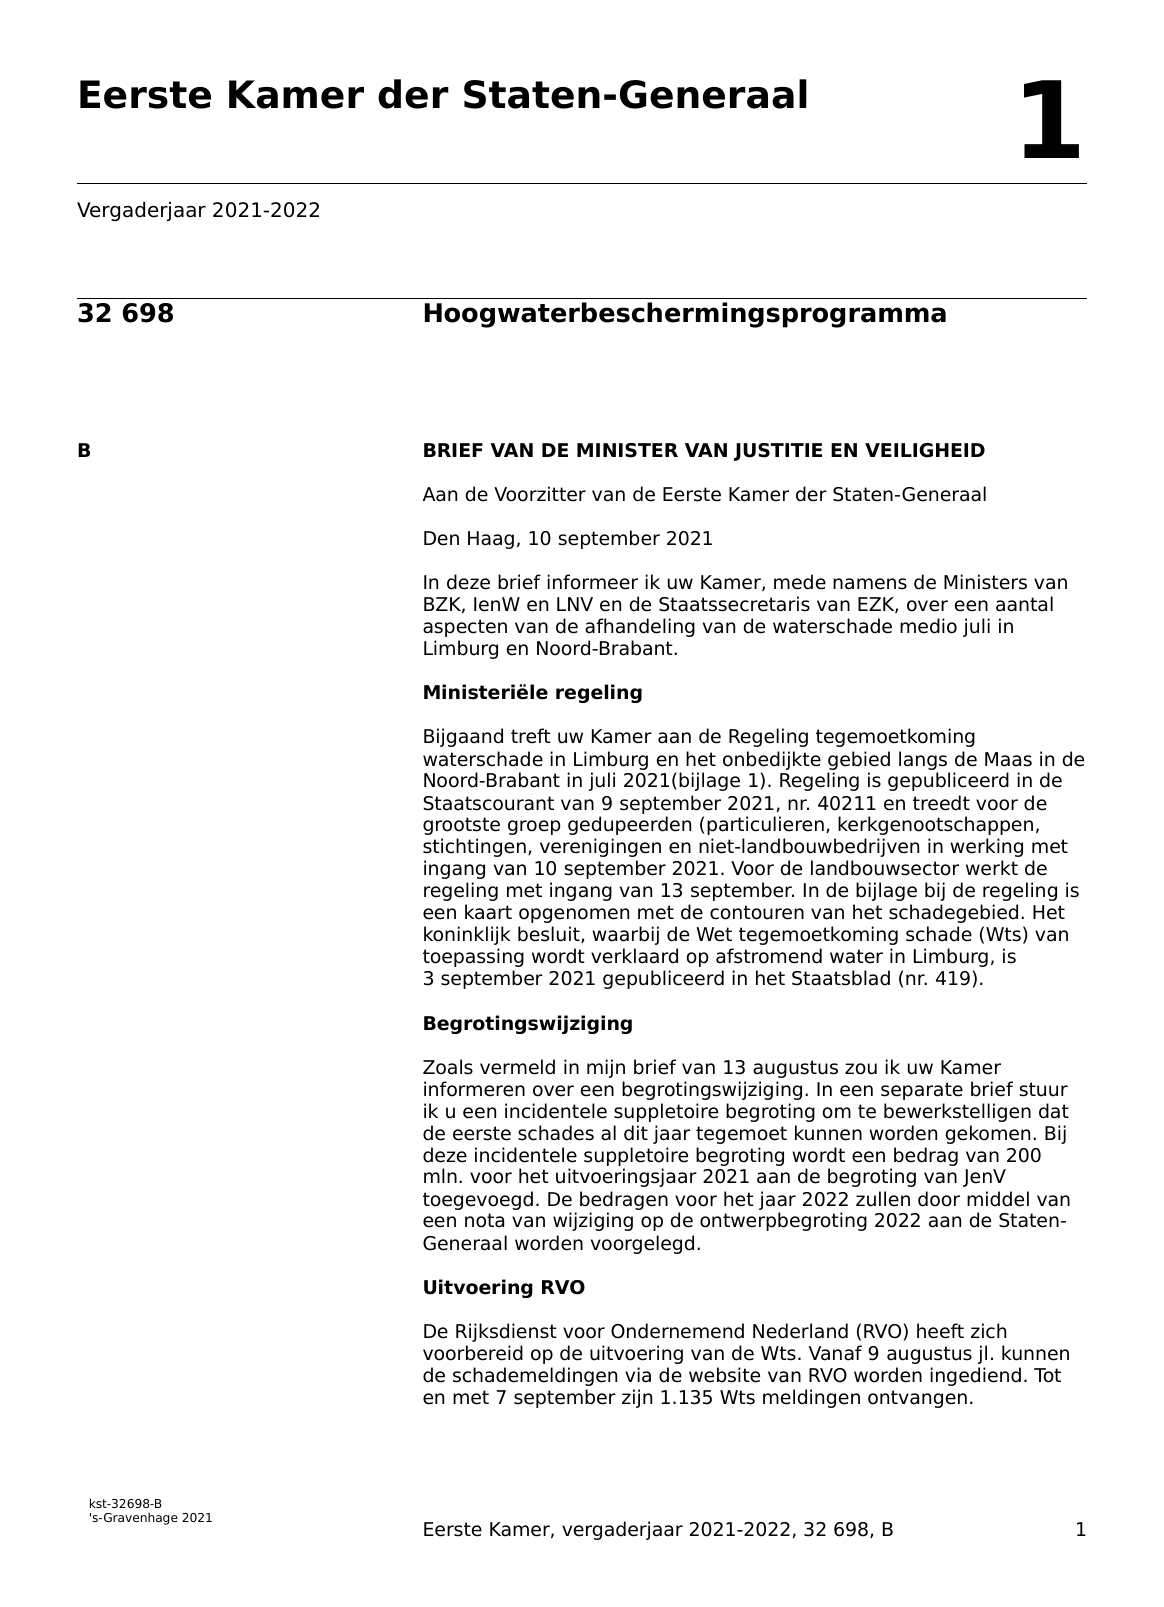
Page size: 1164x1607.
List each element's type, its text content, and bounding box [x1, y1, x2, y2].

table_cell Vergaderjaar 2021-2022 [77, 184, 1087, 298]
subtitle Begrotingswijziging [422, 1012, 1087, 1034]
table_header Eerste Kamer der Staten-Generaal [77, 59, 886, 183]
text Aan de Voorzitter van de Eerste Kamer der Staten-Generaal [422, 484, 1087, 506]
subtitle 32 698 Hoogwaterbeschermingsprogramma [77, 299, 1087, 329]
text Den Haag, 10 september 2021 [422, 528, 1087, 550]
text 's-Gravenhage 2021 [88, 1511, 323, 1525]
text Bijgaand treft uw Kamer aan de Regeling tegemoetkoming waterschade in Limburg en het onbedijkte gebied langs de Maas in de Noord-Brabant in juli 2021(bijlage 1). Regeling is gepubliceerd in de Staatscourant van 9 september 2021, nr. 40211 en treedt voor de grootste groep gedupeerden (particulieren, kerkgenootschappen, stichtingen, verenigingen en niet-landbouwbedrijven in werking met ingang van 10 september 2021. Voor de landbouwsector werkt de regeling met ingang van 13 september. In de bijlage bij de regeling is een kaart opgenomen met de contouren van het schadegebied. Het koninklijk besluit, waarbij de Wet tegemoetkoming schade (Wts) van toepassing wordt verklaard op afstromend water in Limburg, is 3 september 2021 gepubliceerd in het Staatsblad (nr. 419). [422, 726, 1087, 990]
text De Rijksdienst voor Ondernemend Nederland (RVO) heeft zich voorbereid op de uitvoering van de Wts. Vanaf 9 augustus jl. kunnen de schademeldingen via de website van RVO worden ingediend. Tot en met 7 september zijn 1.135 Wts meldingen ontvangen. [422, 1321, 1087, 1409]
text kst-32698-B [88, 1497, 323, 1511]
text In deze brief informeer ik uw Kamer, mede namens de Ministers van BZK, IenW en LNV en de Staatssecretaris van EZK, over een aantal aspecten van de afhandeling van de waterschade medio juli in Limburg en Noord-Brabant. [422, 572, 1087, 660]
subtitle Uitvoering RVO [422, 1277, 1087, 1298]
table_header 1 [886, 59, 1087, 183]
subtitle B BRIEF VAN DE MINISTER VAN JUSTITIE EN VEILIGHEID [77, 440, 1087, 462]
subtitle Ministeriële regeling [422, 682, 1087, 704]
text Zoals vermeld in mijn brief van 13 augustus zou ik uw Kamer informeren over een begrotingswijziging. In een separate brief stuur ik u een incidentele suppletoire begroting om te bewerkstelligen dat de eerste schades al dit jaar tegemoet kunnen worden gekomen. Bij deze incidentele suppletoire begroting wordt een bedrag van 200 mln. voor het uitvoeringsjaar 2021 aan de begroting van JenV toegevoegd. De bedragen voor het jaar 2022 zullen door middel van een nota van wijziging op de ontwerpbegroting 2022 aan de Staten-Generaal worden voorgelegd. [422, 1057, 1087, 1254]
